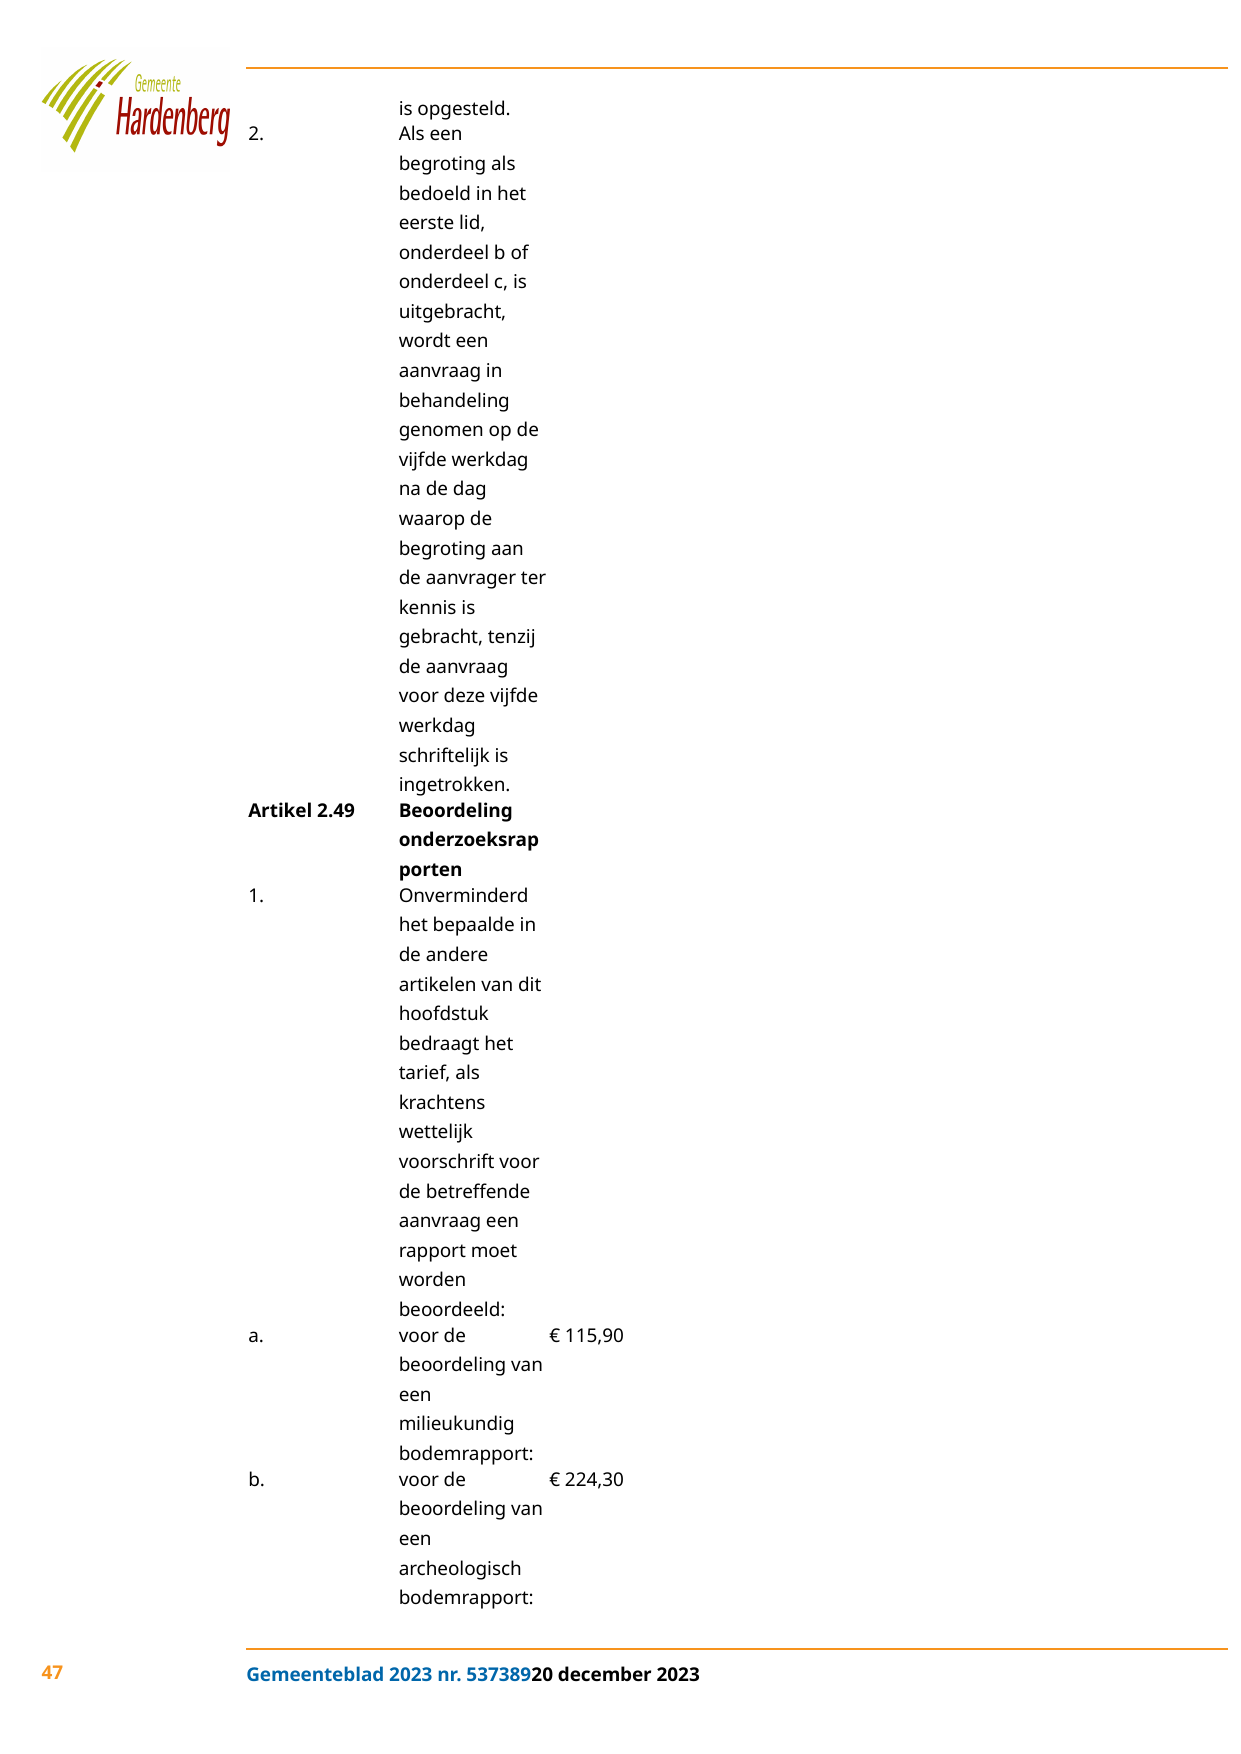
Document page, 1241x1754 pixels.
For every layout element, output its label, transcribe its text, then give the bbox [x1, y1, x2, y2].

table_cell [549, 797, 700, 882]
table_cell Beoordeling onderzoeksrapporten [399, 797, 549, 882]
table_cell Als een begroting als bedoeld in het eerste lid, onderdeel b of onderdeel c, is uitgebracht, wordt een aanvraag in behandeling genomen op de vijfde werkdag na de dag waarop de begroting aan de aanvrager ter kennis is gebracht, tenzij de aanvraag voor deze vijfde werkdag schriftelijk is ingetrokken. [399, 121, 549, 797]
table_cell [248, 95, 398, 121]
table_cell 2. [248, 121, 398, 797]
table_cell voor de beoordeling van een milieukundig bodemrapport: [399, 1322, 549, 1466]
table_cell [549, 121, 700, 797]
table_cell Onverminderd het bepaalde in de andere artikelen van dit hoofdstuk bedraagt het tarief, als krachtens wettelijk voorschrift voor de betreffende aanvraag een rapport moet worden beoordeeld: [399, 882, 549, 1322]
table_cell [549, 882, 700, 1322]
table_cell 1. [248, 882, 398, 1322]
table_cell is opgesteld. [399, 95, 549, 121]
table_cell voor de beoordeling van een archeologisch bodemrapport: [399, 1466, 549, 1610]
table_cell Artikel 2.49 [248, 797, 398, 882]
table_cell [549, 95, 700, 121]
table_cell € 115,90 [549, 1322, 700, 1466]
table_cell a. [248, 1322, 398, 1466]
table_cell b. [248, 1466, 398, 1610]
table_cell € 224,30 [549, 1466, 700, 1610]
picture [41, 47, 231, 172]
